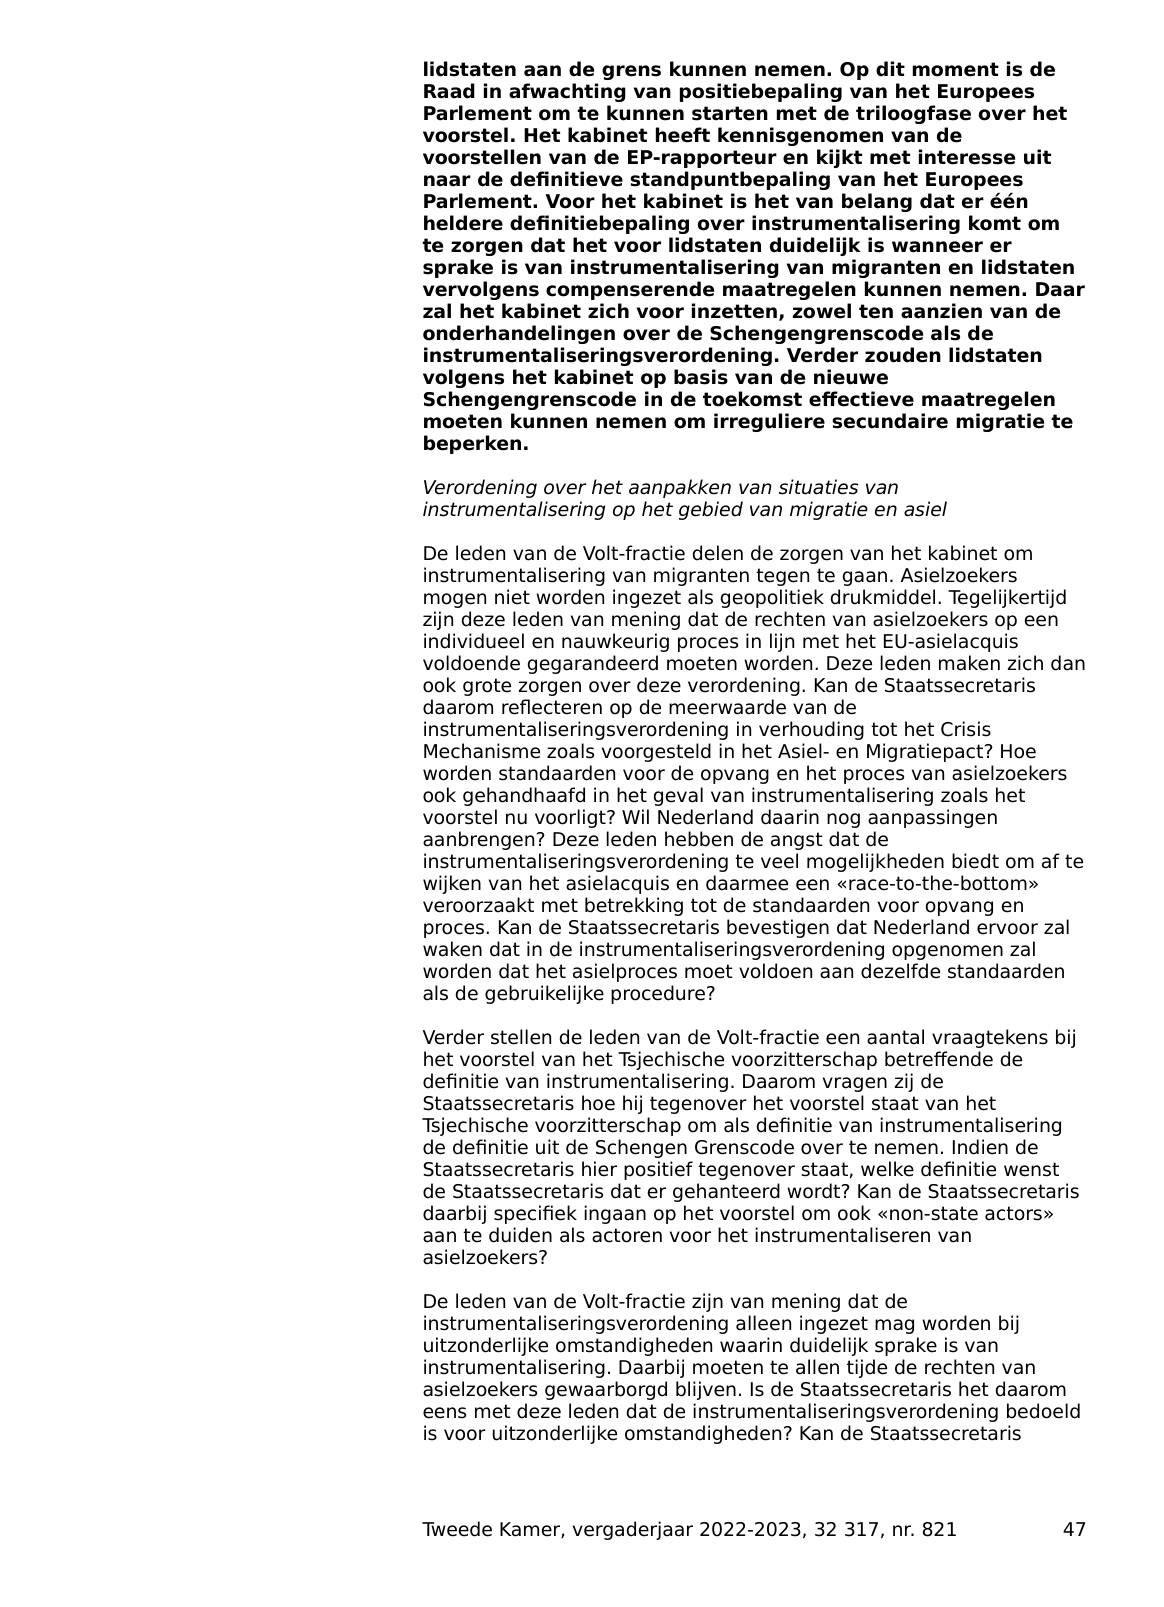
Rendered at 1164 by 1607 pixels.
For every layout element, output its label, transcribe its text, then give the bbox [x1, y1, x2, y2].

text De leden van de Volt-fractie delen de zorgen van het kabinet om instrumentalisering van migranten tegen te gaan. Asielzoekers mogen niet worden ingezet als geopolitiek drukmiddel. Tegelijkertijd zijn deze leden van mening dat de rechten van asielzoekers op een individueel en nauwkeurig proces in lijn met het EU-asielacquis voldoende gegarandeerd moeten worden. Deze leden maken zich dan ook grote zorgen over deze verordening. Kan de Staatssecretaris daarom reflecteren op de meerwaarde van de instrumentaliseringsverordening in verhouding tot het Crisis Mechanisme zoals voorgesteld in het Asiel- en Migratiepact? Hoe worden standaarden voor de opvang en het proces van asielzoekers ook gehandhaafd in het geval van instrumentalisering zoals het voorstel nu voorligt? Wil Nederland daarin nog aanpassingen aanbrengen? Deze leden hebben de angst dat de instrumentaliseringsverordening te veel mogelijkheden biedt om af te wijken van het asielacquis en daarmee een «race-to-the-bottom» veroorzaakt met betrekking tot de standaarden voor opvang en proces. Kan de Staatssecretaris bevestigen dat Nederland ervoor zal waken dat in de instrumentaliseringsverordening opgenomen zal worden dat het asielproces moet voldoen aan dezelfde standaarden als de gebruikelijke procedure? [422, 543, 1087, 1004]
text Verder stellen de leden van de Volt-fractie een aantal vraagtekens bij het voorstel van het Tsjechische voorzitterschap betreffende de definitie van instrumentalisering. Daarom vragen zij de Staatssecretaris hoe hij tegenover het voorstel staat van het Tsjechische voorzitterschap om als definitie van instrumentalisering de definitie uit de Schengen Grenscode over te nemen. Indien de Staatssecretaris hier positief tegenover staat, welke definitie wenst de Staatssecretaris dat er gehanteerd wordt? Kan de Staatssecretaris daarbij specifiek ingaan op het voorstel om ook «non-state actors» aan te duiden als actoren voor het instrumentaliseren van asielzoekers? [422, 1027, 1087, 1268]
text De leden van de Volt-fractie zijn van mening dat de instrumentaliseringsverordening alleen ingezet mag worden bij uitzonderlijke omstandigheden waarin duidelijk sprake is van instrumentalisering. Daarbij moeten te allen tijde de rechten van asielzoekers gewaarborgd blijven. Is de Staatssecretaris het daarom eens met deze leden dat de instrumentaliseringsverordening bedoeld is voor uitzonderlijke omstandigheden? Kan de Staatssecretaris [422, 1291, 1087, 1444]
text lidstaten aan de grens kunnen nemen. Op dit moment is de Raad in afwachting van positiebepaling van het Europees Parlement om te kunnen starten met de triloogfase over het voorstel. Het kabinet heeft kennisgenomen van de voorstellen van de EP-rapporteur en kijkt met interesse uit naar de definitieve standpuntbepaling van het Europees Parlement. Voor het kabinet is het van belang dat er één heldere definitiebepaling over instrumentalisering komt om te zorgen dat het voor lidstaten duidelijk is wanneer er sprake is van instrumentalisering van migranten en lidstaten vervolgens compenserende maatregelen kunnen nemen. Daar zal het kabinet zich voor inzetten, zowel ten aanzien van de onderhandelingen over de Schengengrenscode als de instrumentaliseringsverordening. Verder zouden lidstaten volgens het kabinet op basis van de nieuwe Schengengrenscode in de toekomst effectieve maatregelen moeten kunnen nemen om irreguliere secundaire migratie te beperken. [422, 59, 1087, 455]
subtitle Verordening over het aanpakken van situaties van instrumentalisering op het gebied van migratie en asiel [422, 477, 1087, 521]
